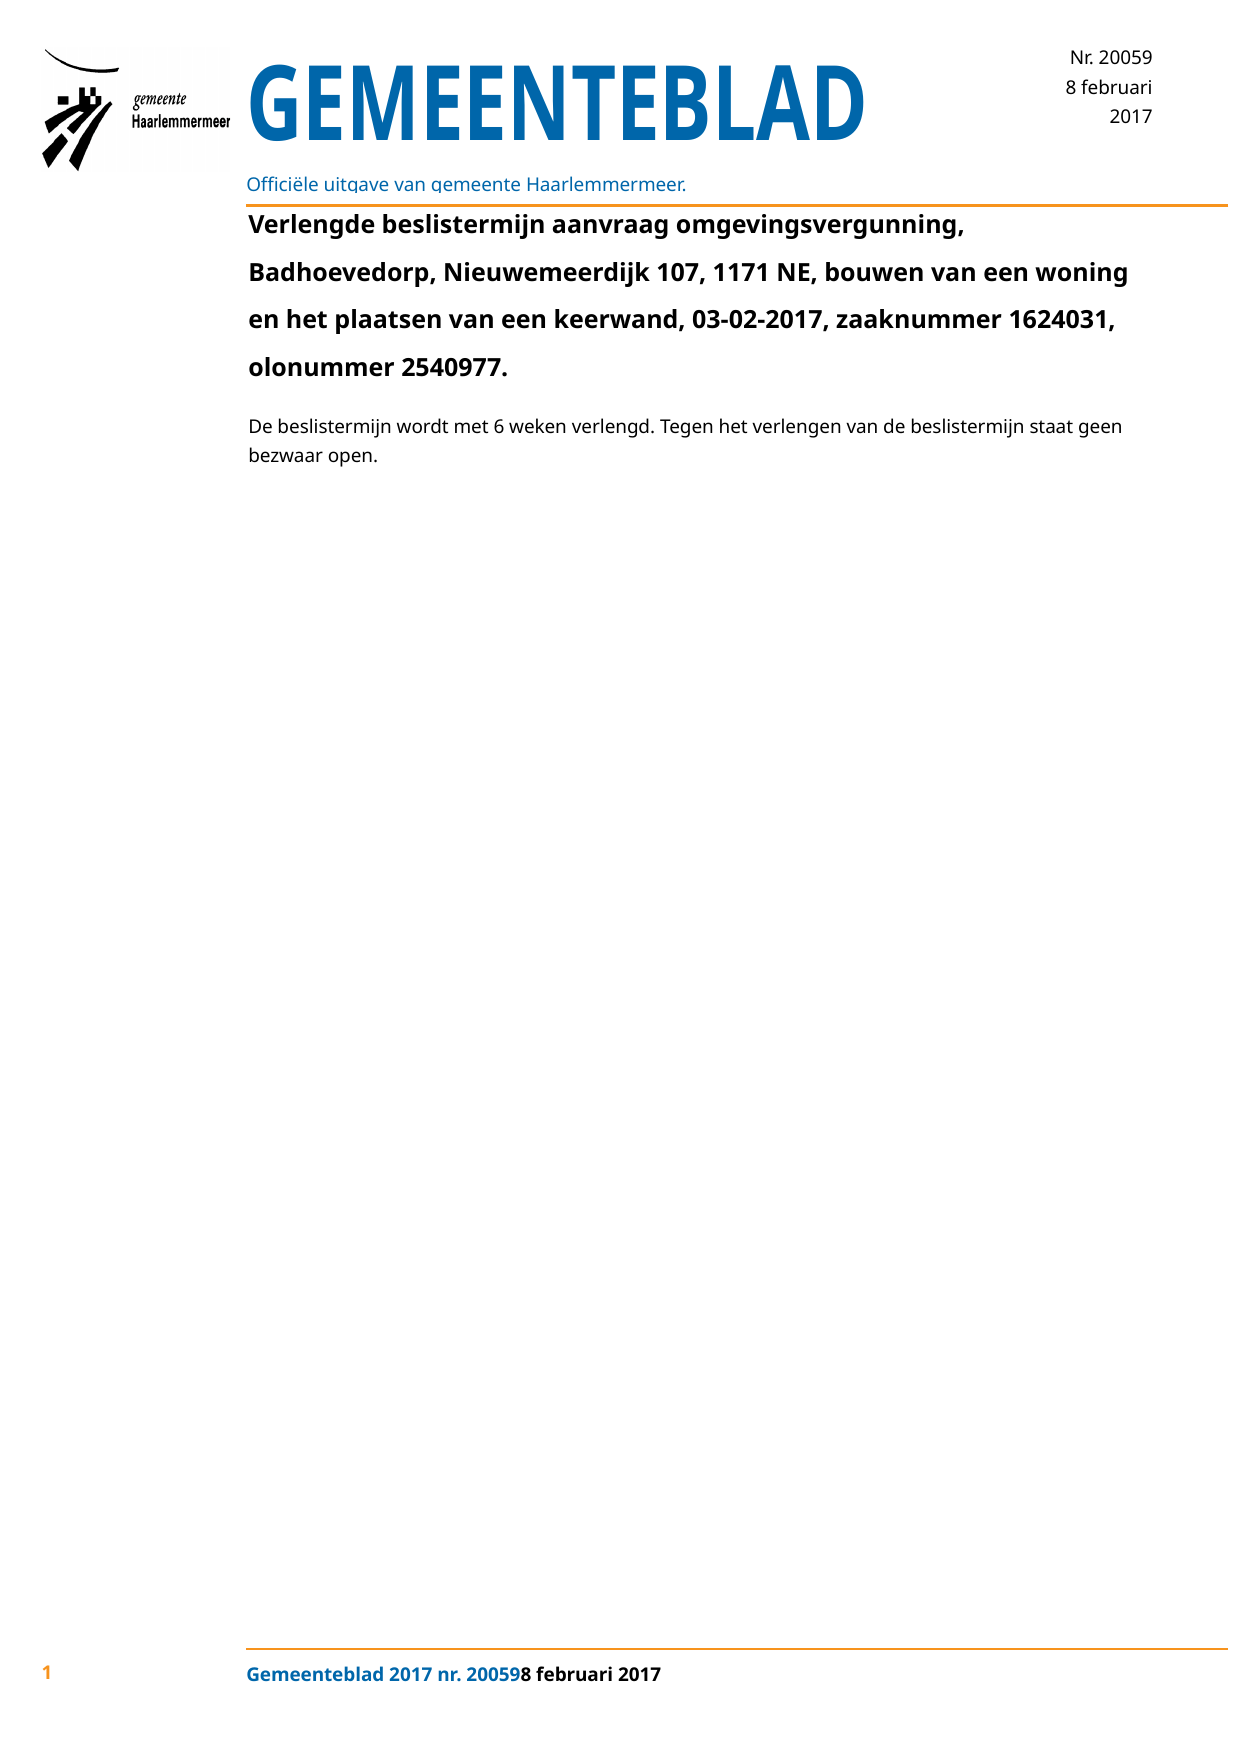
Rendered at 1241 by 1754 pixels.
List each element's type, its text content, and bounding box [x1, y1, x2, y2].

text Verlengde beslistermijn aanvraag omgevingsvergunning, Badhoevedorp, Nieuwemeerdijk 107, 1171 NE, bouwen van een woning en het plaatsen van een keerwand, 03-02-2017, zaaknummer 1624031, olonummer 2540977. [248, 207, 1152, 384]
picture [41, 47, 231, 172]
text De beslistermijn wordt met 6 weken verlengd. Tegen het verlengen van de beslistermijn staat geen bezwaar open. [248, 413, 1152, 468]
